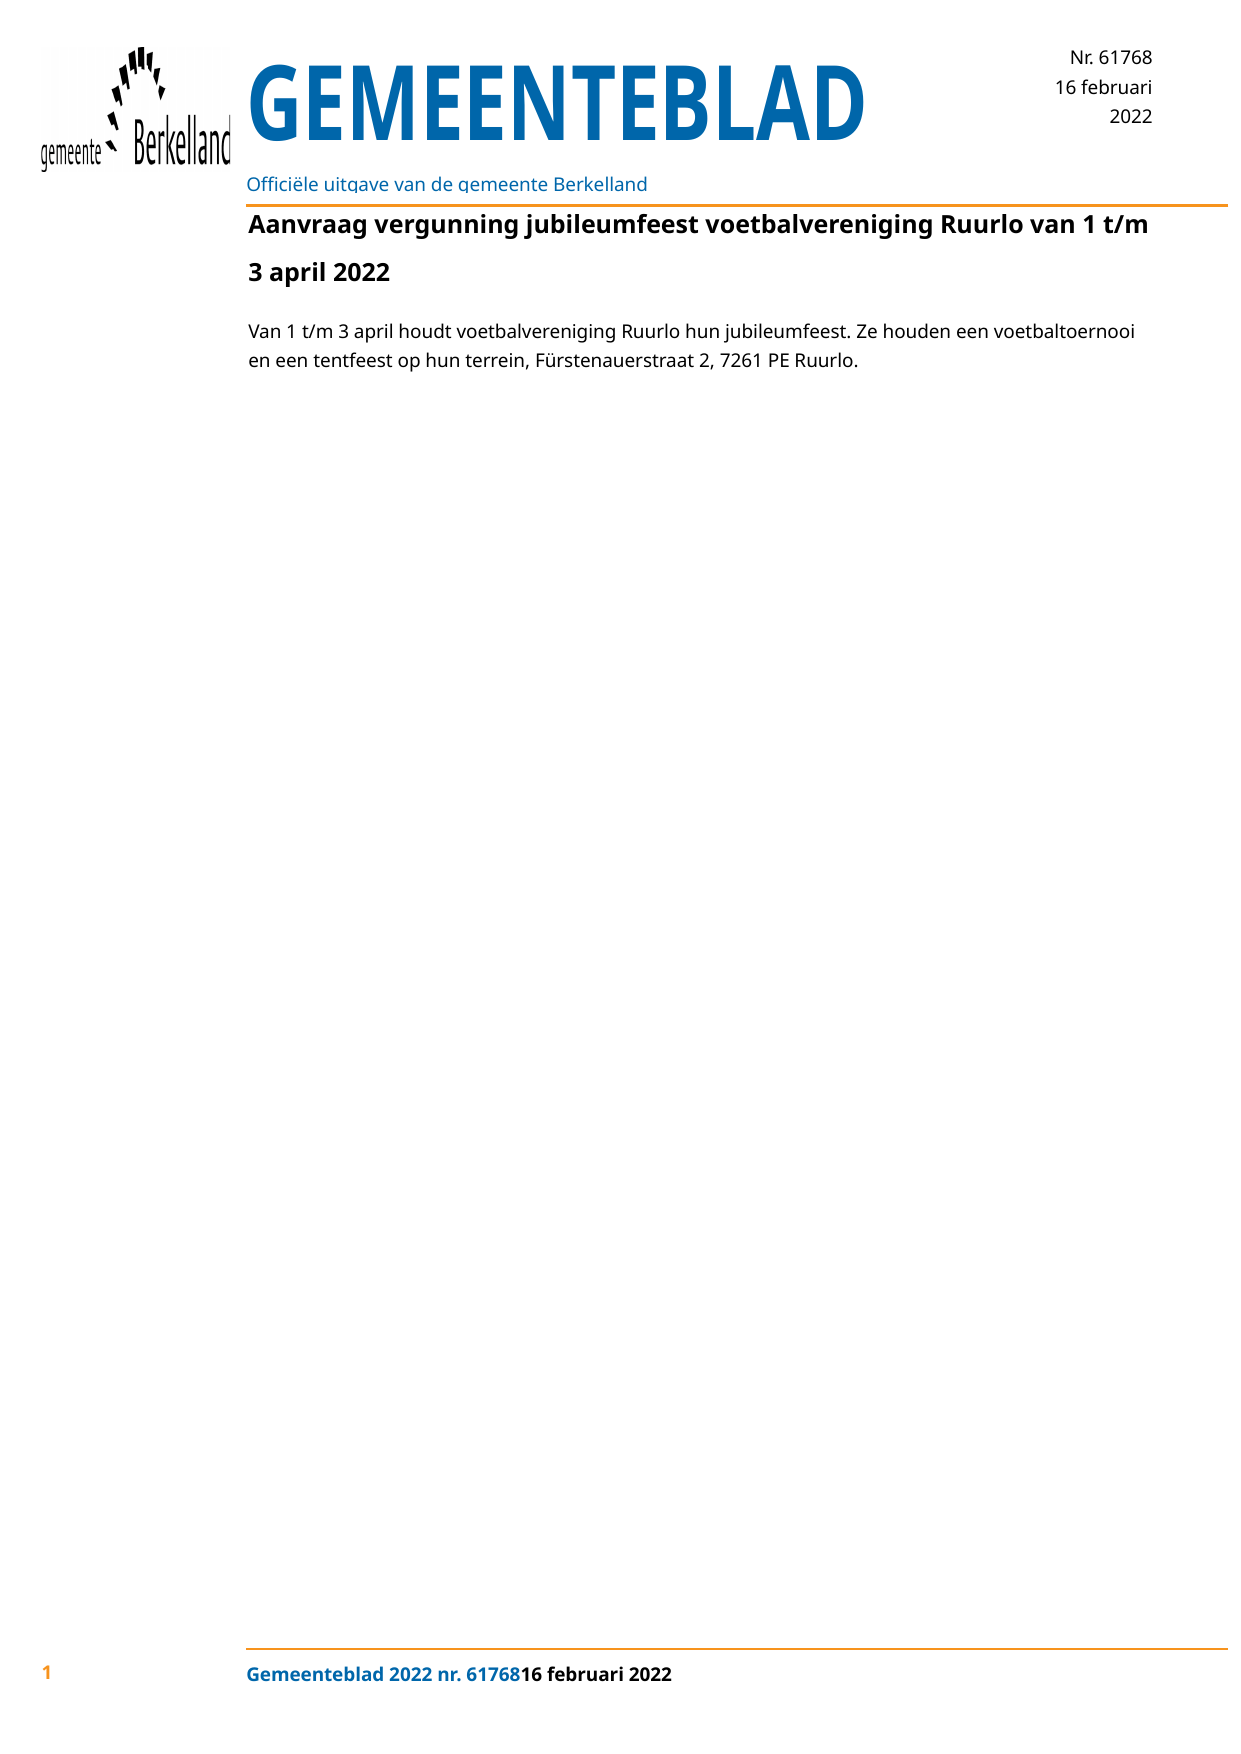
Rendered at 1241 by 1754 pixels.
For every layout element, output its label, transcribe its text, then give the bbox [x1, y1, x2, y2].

text Aanvraag vergunning jubileumfeest voetbalvereniging Ruurlo van 1 t/m 3 april 2022 [248, 207, 1152, 288]
picture [41, 47, 231, 172]
text Van 1 t/m 3 april houdt voetbalvereniging Ruurlo hun jubileumfeest. Ze houden een voetbaltoernooi en een tentfeest op hun terrein, Fürstenauerstraat 2, 7261 PE Ruurlo. [248, 318, 1152, 373]
